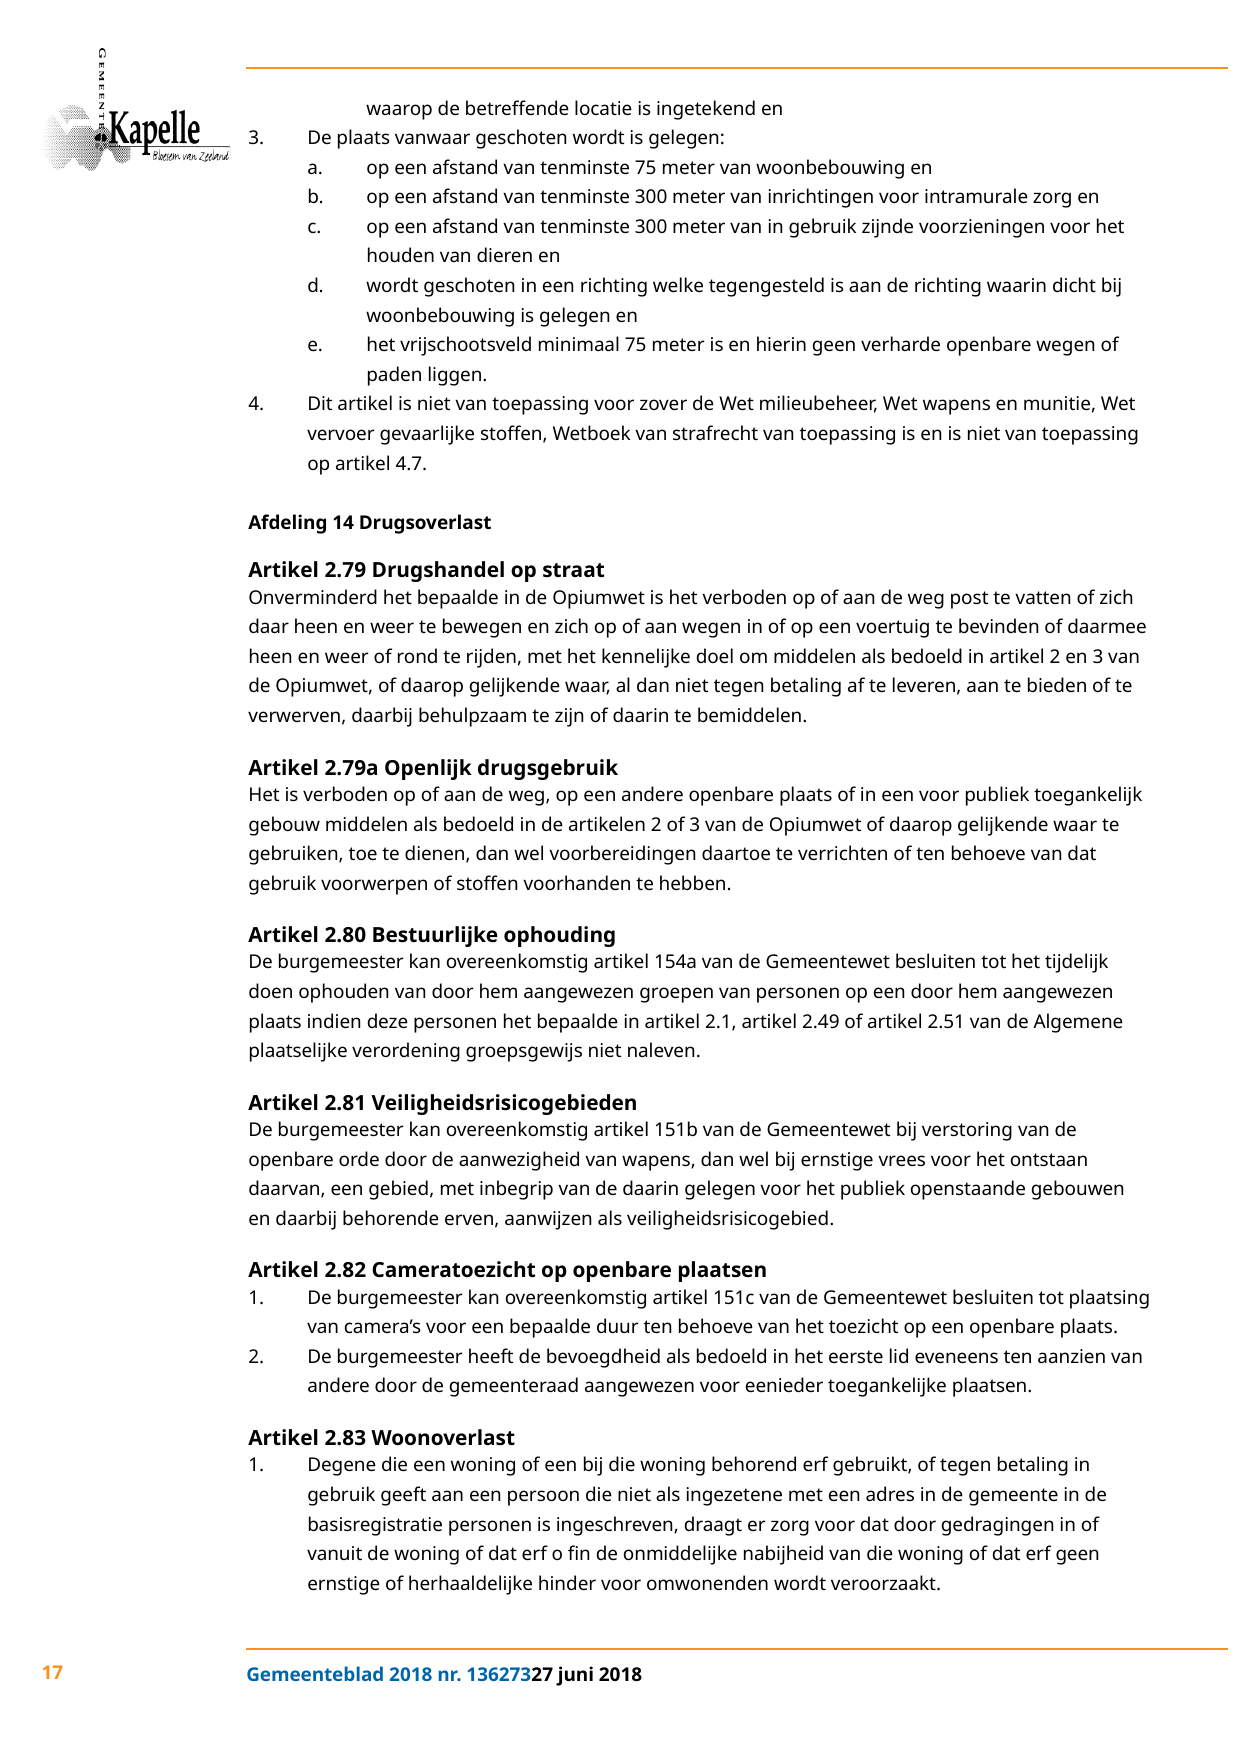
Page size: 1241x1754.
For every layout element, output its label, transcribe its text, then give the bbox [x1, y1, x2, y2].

text Artikel 2.82 Cameratoezicht op openbare plaatsen [248, 1256, 1152, 1284]
list De burgemeester heeft de bevoegdheid als bedoeld in het eerste lid eveneens ten aanzien van andere door de gemeenteraad aangewezen voor eenieder toegankelijke plaatsen. [248, 1343, 1152, 1398]
list op een afstand van tenminste 75 meter van woonbebouwing en [307, 154, 1152, 180]
list het vrijschootsveld minimaal 75 meter is en hierin geen verharde openbare wegen of paden liggen. [307, 331, 1152, 387]
text Artikel 2.81 Veiligheidsrisicogebieden [248, 1088, 1152, 1116]
text Artikel 2.79a Openlijk drugsgebruik [248, 753, 1152, 781]
text Artikel 2.79 Drugshandel op straat [248, 556, 1152, 584]
text Artikel 2.83 Woonoverlast [248, 1423, 1152, 1452]
list op een afstand van tenminste 300 meter van inrichtingen voor intramurale zorg en [307, 183, 1152, 209]
text De burgemeester kan overeenkomstig artikel 154a van de Gemeentewet besluiten tot het tijdelijk doen ophouden van door hem aangewezen groepen van personen op een door hem aangewezen plaats indien deze personen het bepaalde in artikel 2.1, artikel 2.49 of artikel 2.51 van de Algemene plaatselijke verordening groepsgewijs niet naleven. [248, 949, 1152, 1063]
list op een afstand van tenminste 300 meter van in gebruik zijnde voorzieningen voor het houden van dieren en [307, 213, 1152, 268]
text Onverminderd het bepaalde in de Opiumwet is het verboden op of aan de weg post te vatten of zich daar heen en weer te bewegen en zich op of aan wegen in of op een voertuig te bevinden of daarmee heen en weer of rond te rijden, met het kennelijke doel om middelen als bedoeld in artikel 2 en 3 van de Opiumwet, of daarop gelijkende waar, al dan niet tegen betaling af te leveren, aan te bieden of te verwerven, daarbij behulpzaam te zijn of daarin te bemiddelen. [248, 584, 1152, 728]
text Het is verboden op of aan de weg, op een andere openbare plaats of in een voor publiek toegankelijk gebouw middelen als bedoeld in de artikelen 2 of 3 van de Opiumwet of daarop gelijkende waar te gebruiken, toe te dienen, dan wel voorbereidingen daartoe te verrichten of ten behoeve van dat gebruik voorwerpen of stoffen voorhanden te hebben. [248, 781, 1152, 896]
list wordt geschoten in een richting welke tegengesteld is aan de richting waarin dicht bij woonbebouwing is gelegen en [307, 272, 1152, 328]
text Artikel 2.80 Bestuurlijke ophouding [248, 920, 1152, 949]
list De plaats vanwaar geschoten wordt is gelegen: [248, 124, 1152, 150]
list Degene die een woning of een bij die woning behorend erf gebruikt, of tegen betaling in gebruik geeft aan een persoon die niet als ingezetene met een adres in de gemeente in de basisregistratie personen is ingeschreven, draagt er zorg voor dat door gedragingen in of vanuit de woning of dat erf o fin de onmiddelijke nabijheid van die woning of dat erf geen ernstige of herhaaldelijke hinder voor omwonenden wordt veroorzaakt. [248, 1452, 1152, 1596]
text De burgemeester kan overeenkomstig artikel 151b van de Gemeentewet bij verstoring van de openbare orde door de aanwezigheid van wapens, dan wel bij ernstige vrees voor het ontstaan daarvan, een gebied, met inbegrip van de daarin gelegen voor het publiek openstaande gebouwen en daarbij behorende erven, aanwijzen als veiligheidsrisicogebied. [248, 1116, 1152, 1231]
text Afdeling 14 Drugsoverlast [248, 509, 1152, 535]
list De burgemeester kan overeenkomstig artikel 151c van de Gemeentewet besluiten tot plaatsing van camera’s voor een bepaalde duur ten behoeve van het toezicht op een openbare plaats. [248, 1284, 1152, 1339]
list Dit artikel is niet van toepassing voor zover de Wet milieubeheer, Wet wapens en munitie, Wet vervoer gevaarlijke stoffen, Wetboek van strafrecht van toepassing is en is niet van toepassing op artikel 4.7. [248, 391, 1152, 476]
list waarop de betreffende locatie is ingetekend en [307, 95, 1152, 121]
picture [41, 47, 231, 172]
